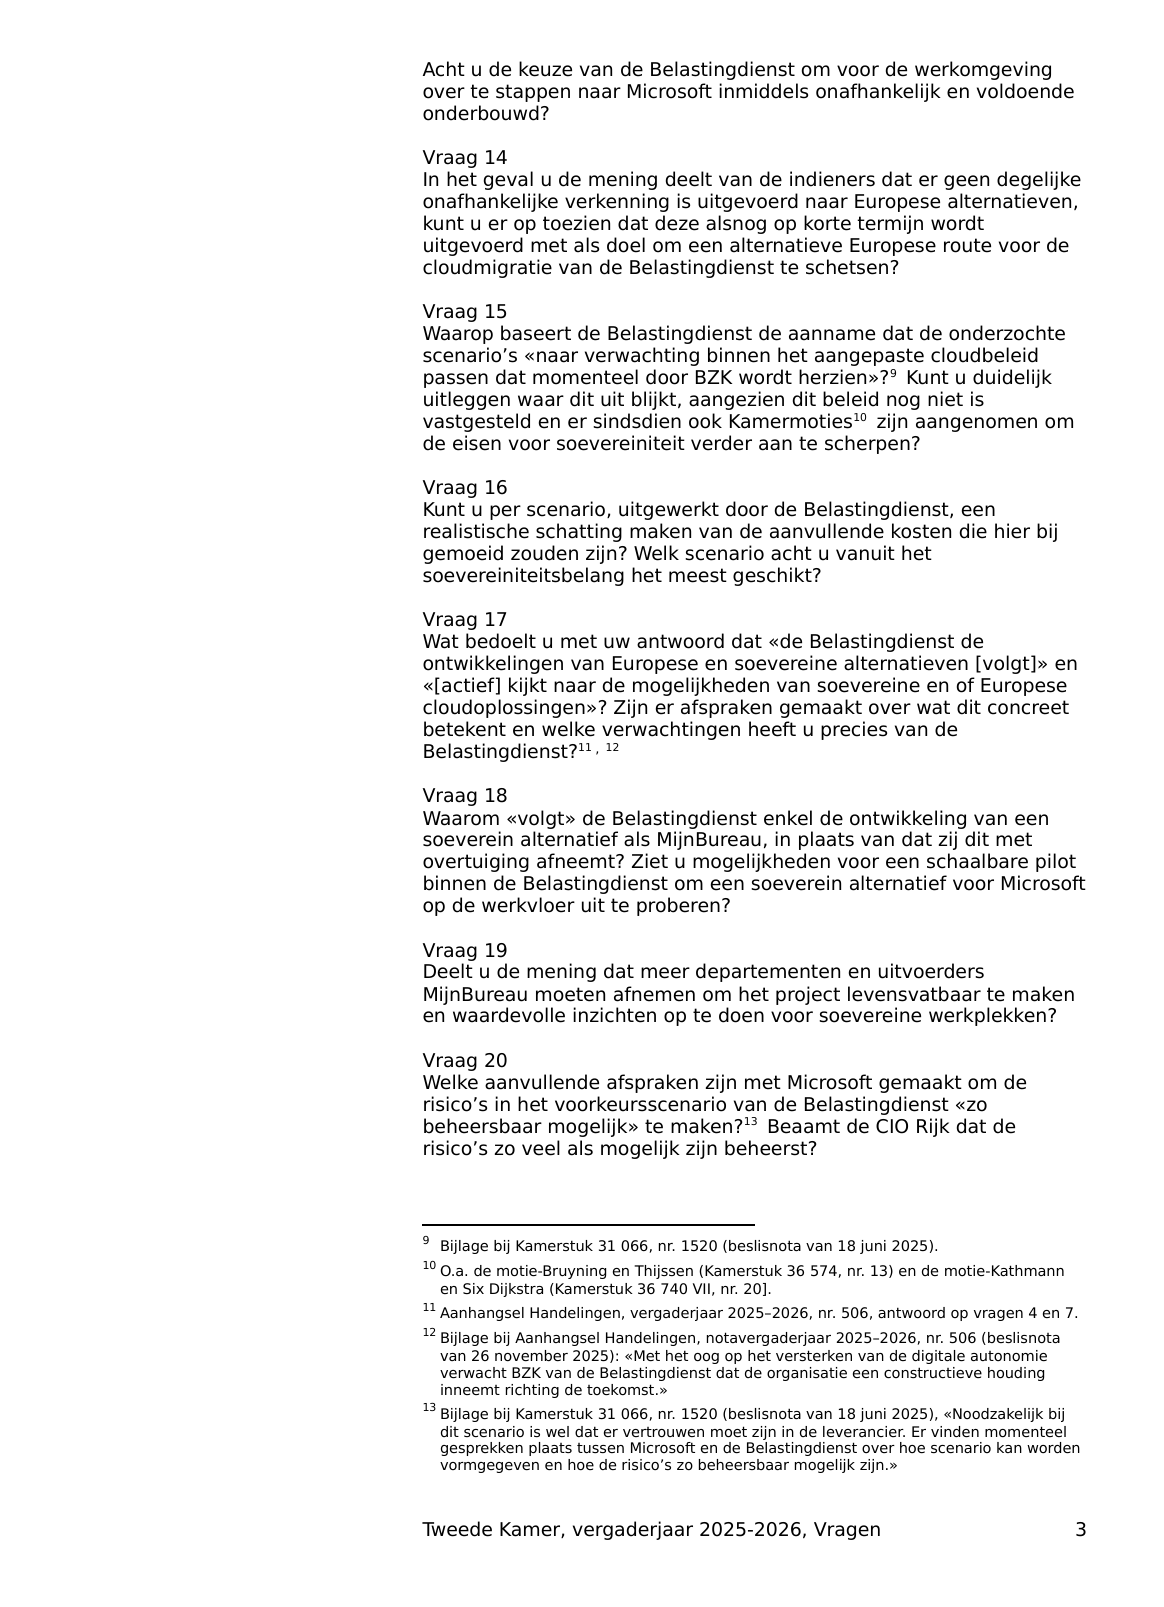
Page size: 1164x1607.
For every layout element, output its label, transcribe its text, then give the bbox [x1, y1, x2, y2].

text O.a. de motie-Bruyning en Thijssen (Kamerstuk 36 574, nr. 13) en de motie-Kathmann en Six Dijkstra (Kamerstuk 36 740 VII, nr. 20]. [422, 1259, 1087, 1298]
text Vraag 18 [422, 785, 1087, 807]
text Vraag 19 [422, 939, 1087, 961]
text Welke aanvullende afspraken zijn met Microsoft gemaakt om de risico’s in het voorkeursscenario van de Belastingdienst «zo beheersbaar mogelijk» te maken? Beaamt de CIO Rijk dat de risico’s zo veel als mogelijk zijn beheerst? [422, 1072, 1087, 1159]
text Vraag 17 [422, 609, 1087, 631]
text Waarom «volgt» de Belastingdienst enkel de ontwikkeling van een soeverein alternatief als MijnBureau, in plaats van dat zij dit met overtuiging afneemt? Ziet u mogelijkheden voor een schaalbare pilot binnen de Belastingdienst om een soeverein alternatief voor Microsoft op de werkvloer uit te proberen? [422, 807, 1087, 917]
text Deelt u de mening dat meer departementen en uitvoerders MijnBureau moeten afnemen om het project levensvatbaar te maken en waardevolle inzichten op te doen voor soevereine werkplekken? [422, 961, 1087, 1027]
text Vraag 16 [422, 477, 1087, 499]
text Wat bedoelt u met uw antwoord dat «de Belastingdienst de ontwikkelingen van Europese en soevereine alternatieven [volgt]» en «[actief] kijkt naar de mogelijkheden van soevereine en of Europese cloudoplossingen»? Zijn er afspraken gemaakt over wat dit concreet betekent en welke verwachtingen heeft u precies van de Belastingdienst?, [422, 631, 1087, 763]
text Acht u de keuze van de Belastingdienst om voor de werkomgeving over te stappen naar Microsoft inmiddels onafhankelijk en voldoende onderbouwd? [422, 59, 1087, 125]
text In het geval u de mening deelt van de indieners dat er geen degelijke onafhankelijke verkenning is uitgevoerd naar Europese alternatieven, kunt u er op toezien dat deze alsnog op korte termijn wordt uitgevoerd met als doel om een alternatieve Europese route voor de cloudmigratie van de Belastingdienst te schetsen? [422, 169, 1087, 279]
text Vraag 20 [422, 1049, 1087, 1072]
text Vraag 14 [422, 147, 1087, 169]
text Bijlage bij Aanhangsel Handelingen, notavergaderjaar 2025–2026, nr. 506 (beslisnota van 26 november 2025): «Met het oog op het versterken van de digitale autonomie verwacht BZK van de Belastingdienst dat de organisatie een constructieve houding inneemt richting de toekomst.» [422, 1326, 1087, 1399]
text Bijlage bij Kamerstuk 31 066, nr. 1520 (beslisnota van 18 juni 2025), «Noodzakelijk bij dit scenario is wel dat er vertrouwen moet zijn in de leverancier. Er vinden momenteel gesprekken plaats tussen Microsoft en de Belastingdienst over hoe scenario kan worden vormgegeven en hoe de risico’s zo beheersbaar mogelijk zijn.» [422, 1402, 1087, 1474]
text Aanhangsel Handelingen, vergaderjaar 2025–2026, nr. 506, antwoord op vragen 4 en 7. [422, 1301, 1087, 1323]
text Vraag 15 [422, 301, 1087, 323]
text Bijlage bij Kamerstuk 31 066, nr. 1520 (beslisnota van 18 juni 2025). [422, 1234, 1087, 1256]
text Waarop baseert de Belastingdienst de aanname dat de onderzochte scenario’s «naar verwachting binnen het aangepaste cloudbeleid passen dat momenteel door BZK wordt herzien»? Kunt u duidelijk uitleggen waar dit uit blijkt, aangezien dit beleid nog niet is vastgesteld en er sindsdien ook Kamermoties zijn aangenomen om de eisen voor soevereiniteit verder aan te scherpen? [422, 323, 1087, 455]
text Kunt u per scenario, uitgewerkt door de Belastingdienst, een realistische schatting maken van de aanvullende kosten die hier bij gemoeid zouden zijn? Welk scenario acht u vanuit het soevereiniteitsbelang het meest geschikt? [422, 499, 1087, 587]
